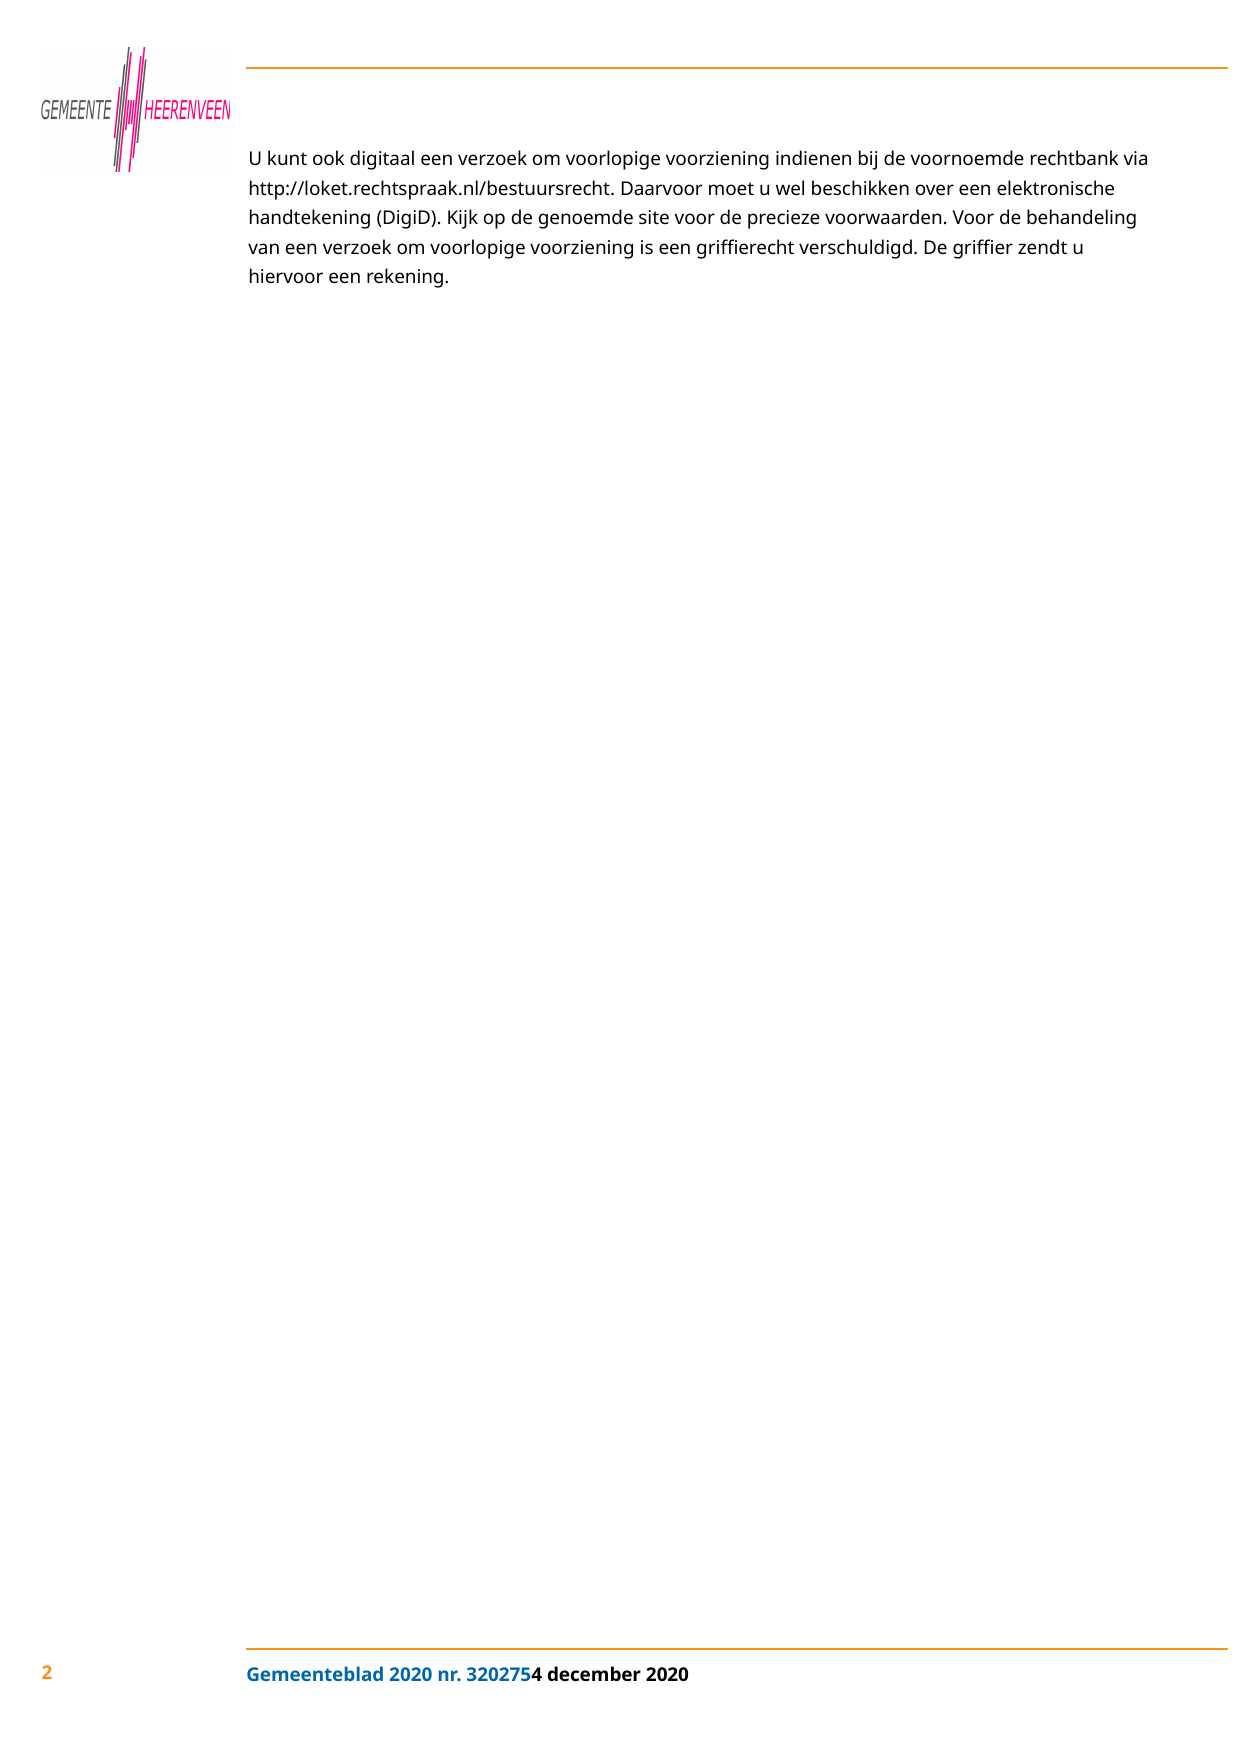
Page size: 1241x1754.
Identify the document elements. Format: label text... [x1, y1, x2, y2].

text U kunt ook digitaal een verzoek om voorlopige voorziening indienen bij de voornoemde rechtbank via http://loket.rechtspraak.nl/bestuursrecht. Daarvoor moet u wel beschikken over een elektronische handtekening (DigiD). Kijk op de genoemde site voor de precieze voorwaarden. Voor de behandeling van een verzoek om voorlopige voorziening is een griffierecht verschuldigd. De griffier zendt u hiervoor een rekening. [248, 145, 1152, 289]
picture [41, 47, 231, 172]
